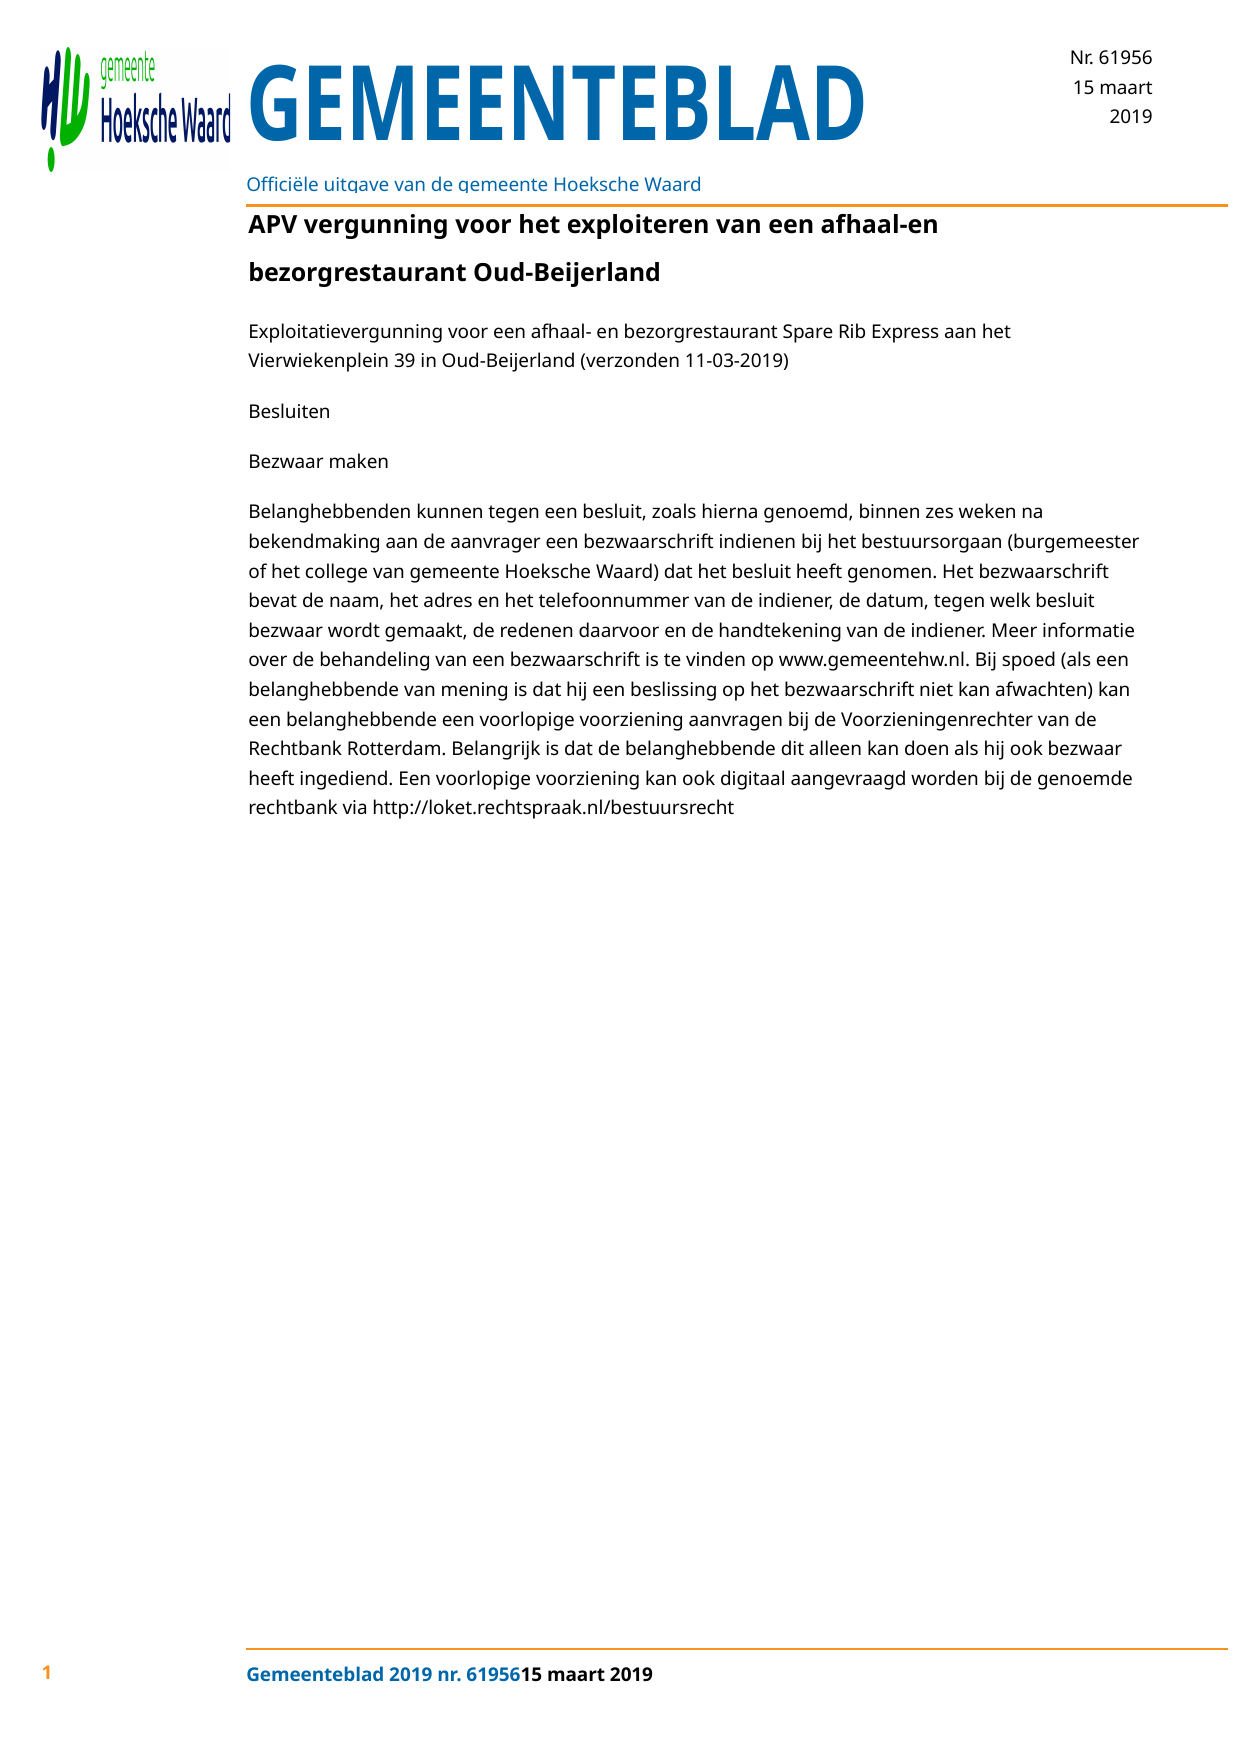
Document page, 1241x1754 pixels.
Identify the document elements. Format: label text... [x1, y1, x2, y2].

text APV vergunning voor het exploiteren van een afhaal-en bezorgrestaurant Oud-Beijerland [248, 207, 1152, 288]
text Exploitatievergunning voor een afhaal- en bezorgrestaurant Spare Rib Express aan het Vierwiekenplein 39 in Oud-Beijerland (verzonden 11-03-2019) [248, 318, 1152, 373]
text Bezwaar maken [248, 448, 1152, 474]
picture [41, 47, 231, 172]
text Besluiten [248, 398, 1152, 424]
text Belanghebbenden kunnen tegen een besluit, zoals hierna genoemd, binnen zes weken na bekendmaking aan de aanvrager een bezwaarschrift indienen bij het bestuursorgaan (burgemeester of het college van gemeente Hoeksche Waard) dat het besluit heeft genomen. Het bezwaarschrift bevat de naam, het adres en het telefoonnummer van de indiener, de datum, tegen welk besluit bezwaar wordt gemaakt, de redenen daarvoor en de handtekening van de indiener. Meer informatie over de behandeling van een bezwaarschrift is te vinden op www.gemeentehw.nl. Bij spoed (als een belanghebbende van mening is dat hij een beslissing op het bezwaarschrift niet kan afwachten) kan een belanghebbende een voorlopige voorziening aanvragen bij de Voorzieningenrechter van de Rechtbank Rotterdam. Belangrijk is dat de belanghebbende dit alleen kan doen als hij ook bezwaar heeft ingediend. Een voorlopige voorziening kan ook digitaal aangevraagd worden bij de genoemde rechtbank via http://loket.rechtspraak.nl/bestuursrecht [248, 499, 1152, 820]
